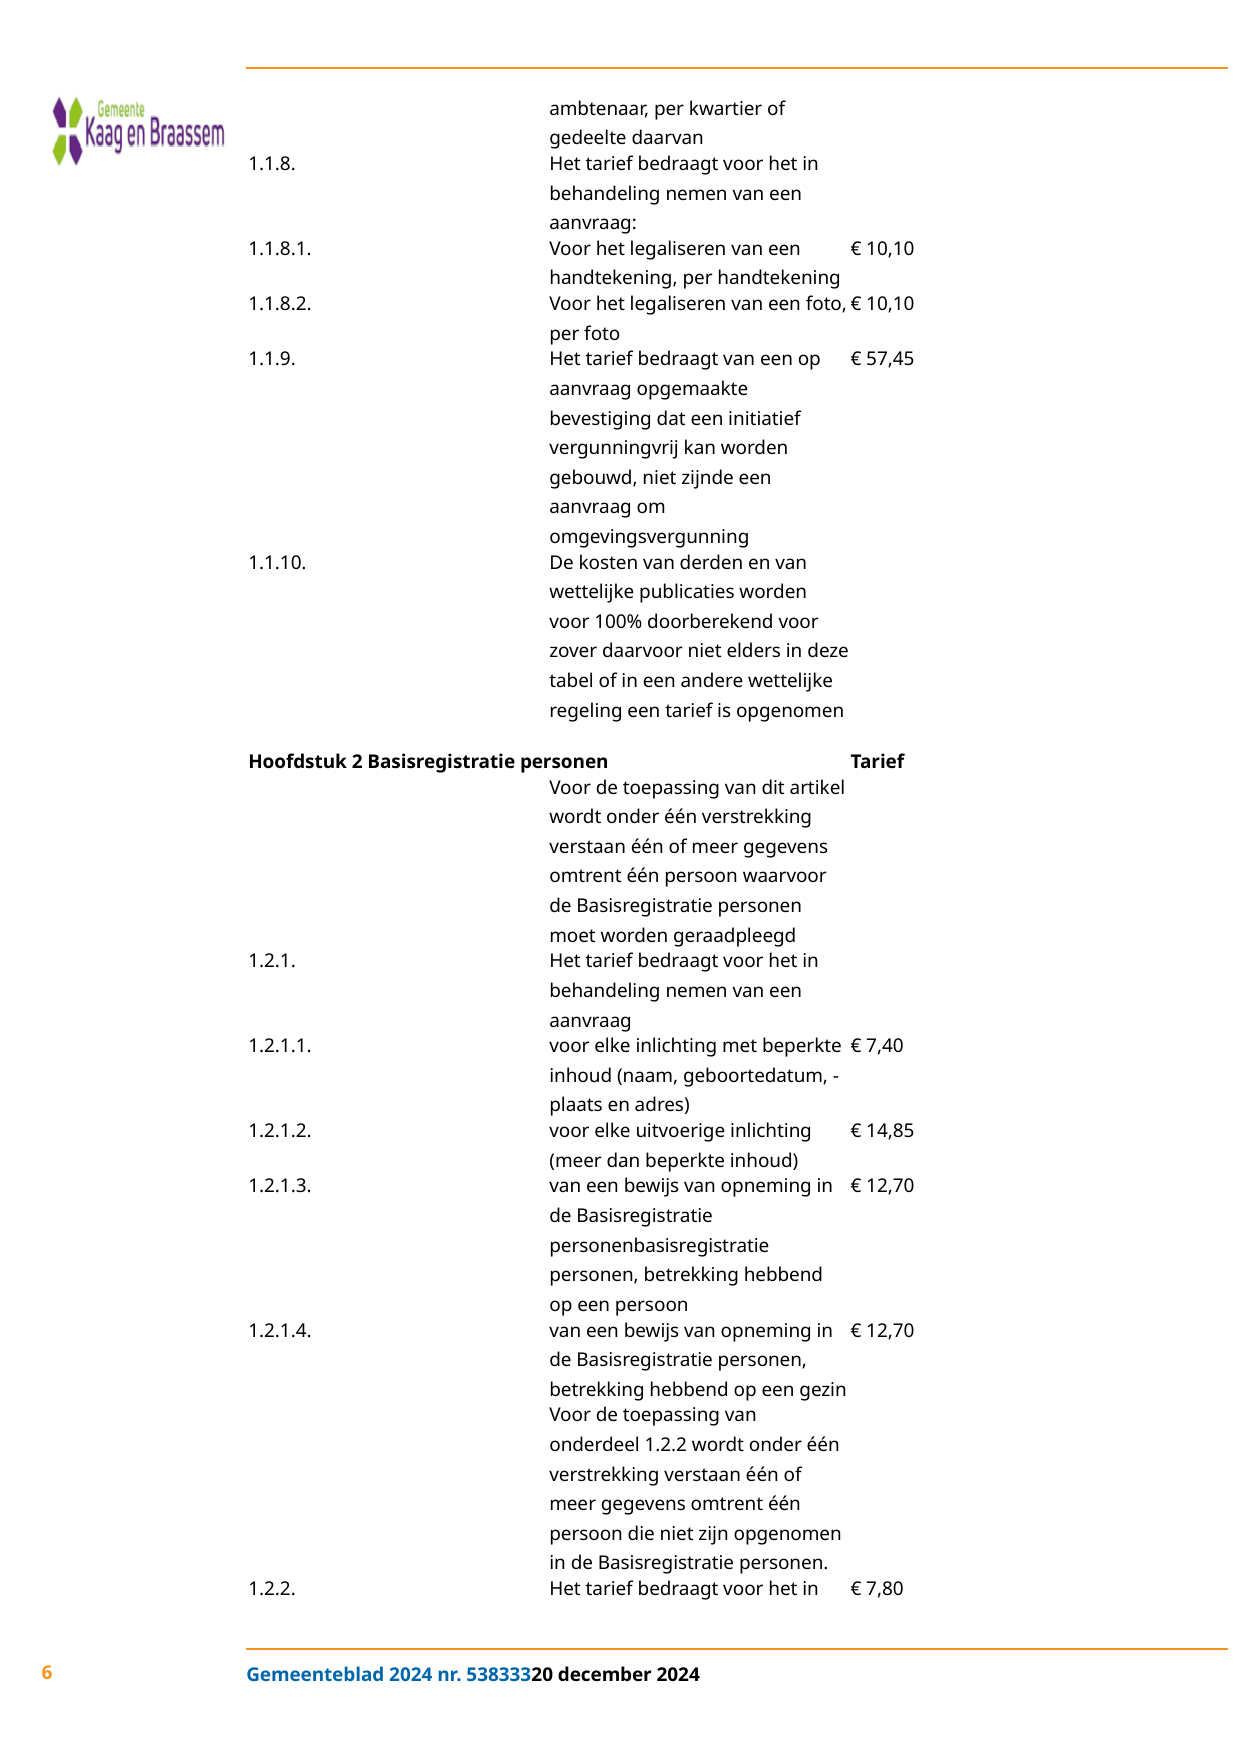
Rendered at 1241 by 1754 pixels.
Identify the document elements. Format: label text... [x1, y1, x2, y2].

table_cell [248, 723, 1152, 748]
table_cell Voor de toepassing van dit artikel wordt onder één verstrekking verstaan één of meer gegevens omtrent één persoon waarvoor de Basisregistratie personen moet worden geraadpleegd [549, 774, 850, 948]
table_cell 1.2.1.4. [248, 1317, 549, 1402]
table_cell ambtenaar, per kwartier of gedeelte daarvan [549, 95, 850, 150]
table_cell Het tarief bedraagt van een op aanvraag opgemaakte bevestiging dat een initiatief vergunningvrij kan worden gebouwd, niet zijnde een aanvraag om omgevingsvergunning [549, 346, 850, 549]
table_cell [248, 95, 549, 150]
table_cell voor elke inlichting met beperkte inhoud (naam, geboortedatum, -plaats en adres) [549, 1033, 850, 1117]
table_cell [850, 95, 1152, 150]
table_cell € 12,70 [850, 1173, 1152, 1317]
table_cell De kosten van derden en van wettelijke publicaties worden voor 100% doorberekend voor zover daarvoor niet elders in deze tabel of in een andere wettelijke regeling een tarief is opgenomen [549, 549, 850, 722]
table_cell 1.1.9. [248, 346, 549, 549]
table_cell € 10,10 [850, 235, 1152, 290]
table_cell Voor het legaliseren van een foto, per foto [549, 290, 850, 346]
table_cell Tarief [850, 748, 1152, 774]
table_cell 1.1.8.1. [248, 235, 549, 290]
table_cell van een bewijs van opneming in de Basisregistratie personen, betrekking hebbend op een gezin [549, 1317, 850, 1402]
table_cell Voor de toepassing van onderdeel 1.2.2 wordt onder één verstrekking verstaan één of meer gegevens omtrent één persoon die niet zijn opgenomen in de Basisregistratie personen. [549, 1402, 850, 1575]
table_cell € 14,85 [850, 1118, 1152, 1173]
table_cell Het tarief bedraagt voor het in behandeling nemen van een aanvraag [549, 948, 850, 1032]
table_cell [850, 150, 1152, 235]
table_cell 1.1.8.2. [248, 290, 549, 346]
picture [41, 47, 231, 172]
table_cell van een bewijs van opneming in de Basisregistratie personenbasisregistratie personen, betrekking hebbend op een persoon [549, 1173, 850, 1317]
table_cell 1.2.1.2. [248, 1118, 549, 1173]
table_cell Voor het legaliseren van een handtekening, per handtekening [549, 235, 850, 290]
table_cell 1.2.1.1. [248, 1033, 549, 1117]
table_cell Het tarief bedraagt voor het in [549, 1575, 850, 1601]
table_cell € 7,80 [850, 1575, 1152, 1601]
table_cell 1.2.1.3. [248, 1173, 549, 1317]
table_cell [850, 948, 1152, 1032]
table_cell [850, 1402, 1152, 1575]
table_cell Hoofdstuk 2 Basisregistratie personen [248, 748, 850, 774]
table_cell € 57,45 [850, 346, 1152, 549]
table_cell € 12,70 [850, 1317, 1152, 1402]
table_cell 1.1.10. [248, 549, 549, 722]
table_cell 1.1.8. [248, 150, 549, 235]
table_cell [248, 1402, 549, 1575]
table_cell [850, 774, 1152, 948]
table_cell € 10,10 [850, 290, 1152, 346]
table_cell [248, 774, 549, 948]
table_cell € 7,40 [850, 1033, 1152, 1117]
table_cell 1.2.1. [248, 948, 549, 1032]
table_cell Het tarief bedraagt voor het in behandeling nemen van een aanvraag: [549, 150, 850, 235]
table_cell voor elke uitvoerige inlichting (meer dan beperkte inhoud) [549, 1118, 850, 1173]
table_cell [850, 549, 1152, 722]
table_cell 1.2.2. [248, 1575, 549, 1601]
